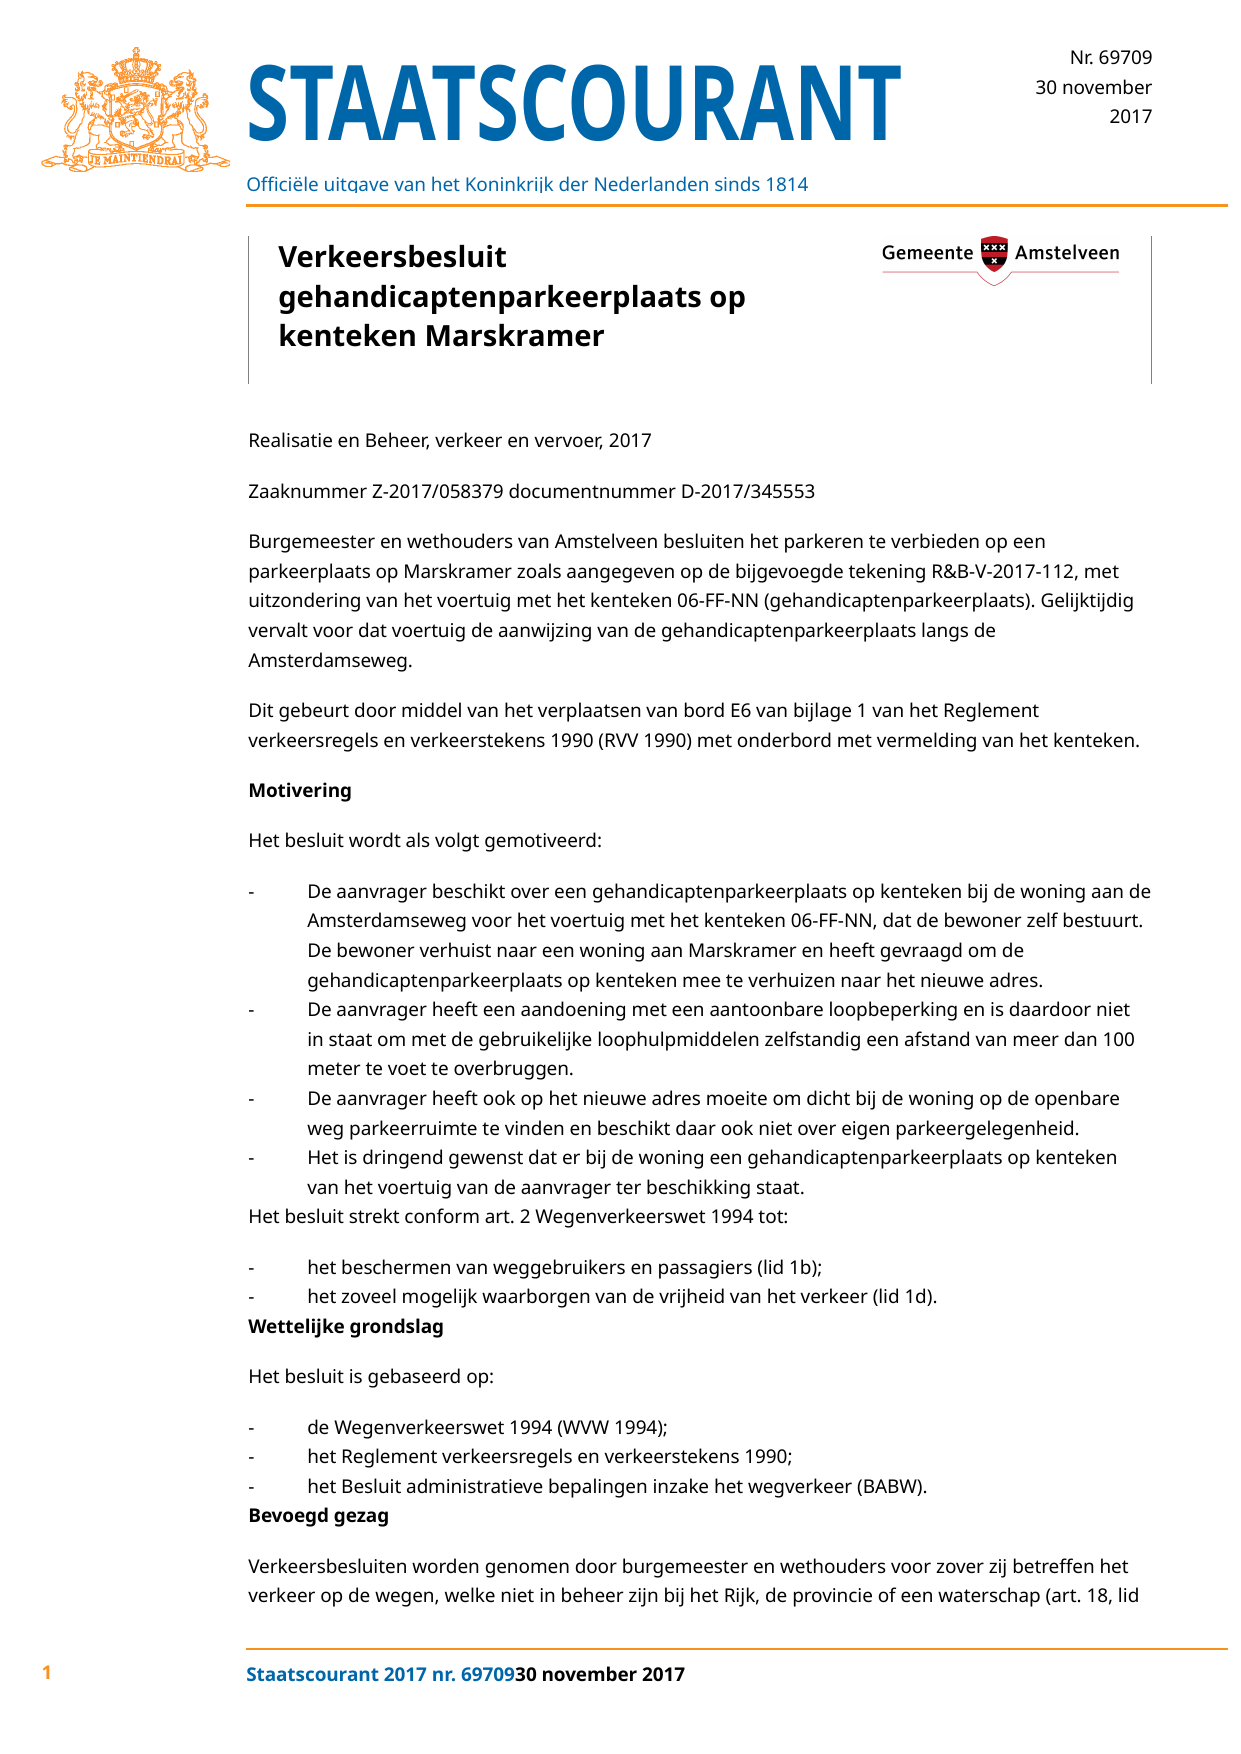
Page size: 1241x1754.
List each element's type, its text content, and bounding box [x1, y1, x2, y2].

list het Besluit administratieve bepalingen inzake het wegverkeer (BABW). [248, 1473, 1152, 1499]
picture [41, 47, 231, 172]
text Bevoegd gezag [248, 1503, 1152, 1528]
text Realisatie en Beheer, verkeer en vervoer, 2017 [248, 428, 1152, 453]
list de Wegenverkeerswet 1994 (WVW 1994); [248, 1414, 1152, 1439]
list Het is dringend gewenst dat er bij de woning een gehandicaptenparkeerplaats op kenteken van het voertuig van de aanvrager ter beschikking staat. [248, 1144, 1152, 1199]
text Zaaknummer Z-2017/058379 documentnummer D-2017/345553 [248, 478, 1152, 504]
list De aanvrager heeft een aandoening met een aantoonbare loopbeperking en is daardoor niet in staat om met de gebruikelijke loophulpmiddelen zelfstandig een afstand van meer dan 100 meter te voet te overbruggen. [248, 996, 1152, 1081]
table_header [850, 236, 1151, 384]
list het beschermen van weggebruikers en passagiers (lid 1b); [248, 1254, 1152, 1279]
text Wettelijke grondslag [248, 1313, 1152, 1339]
text Het besluit strekt conform art. 2 Wegenverkeerswet 1994 tot: [248, 1203, 1152, 1229]
list het zoveel mogelijk waarborgen van de vrijheid van het verkeer (lid 1d). [248, 1283, 1152, 1309]
picture [882, 236, 1119, 286]
text Het besluit wordt als volgt gemotiveerd: [248, 828, 1152, 853]
text Motivering [248, 777, 1152, 803]
text Verkeersbesluiten worden genomen door burgemeester en wethouders voor zover zij betreffen het verkeer op de wegen, welke niet in beheer zijn bij het Rijk, de provincie of een waterschap (art. 18, lid [248, 1553, 1152, 1608]
table_header Verkeersbesluit gehandicaptenparkeerplaats op kenteken Marskramer [249, 236, 850, 384]
text Burgemeester en wethouders van Amstelveen besluiten het parkeren te verbieden op een parkeerplaats op Marskramer zoals aangegeven op de bijgevoegde tekening R&B-V-2017-112, met uitzondering van het voertuig met het kenteken 06-FF-NN (gehandicaptenparkeerplaats). Gelijktijdig vervalt voor dat voertuig de aanwijzing van de gehandicaptenparkeerplaats langs de Amsterdamseweg. [248, 528, 1152, 672]
list het Reglement verkeersregels en verkeerstekens 1990; [248, 1443, 1152, 1469]
list De aanvrager heeft ook op het nieuwe adres moeite om dicht bij de woning op de openbare weg parkeerruimte te vinden en beschikt daar ook niet over eigen parkeergelegenheid. [248, 1085, 1152, 1140]
list De aanvrager beschikt over een gehandicaptenparkeerplaats op kenteken bij de woning aan de Amsterdamseweg voor het voertuig met het kenteken 06-FF-NN, dat de bewoner zelf bestuurt. De bewoner verhuist naar een woning aan Marskramer en heeft gevraagd om de gehandicaptenparkeerplaats op kenteken mee te verhuizen naar het nieuwe adres. [248, 878, 1152, 992]
text Het besluit is gebaseerd op: [248, 1363, 1152, 1389]
text Dit gebeurt door middel van het verplaatsen van bord E6 van bijlage 1 van het Reglement verkeersregels en verkeerstekens 1990 (RVV 1990) met onderbord met vermelding van het kenteken. [248, 697, 1152, 752]
